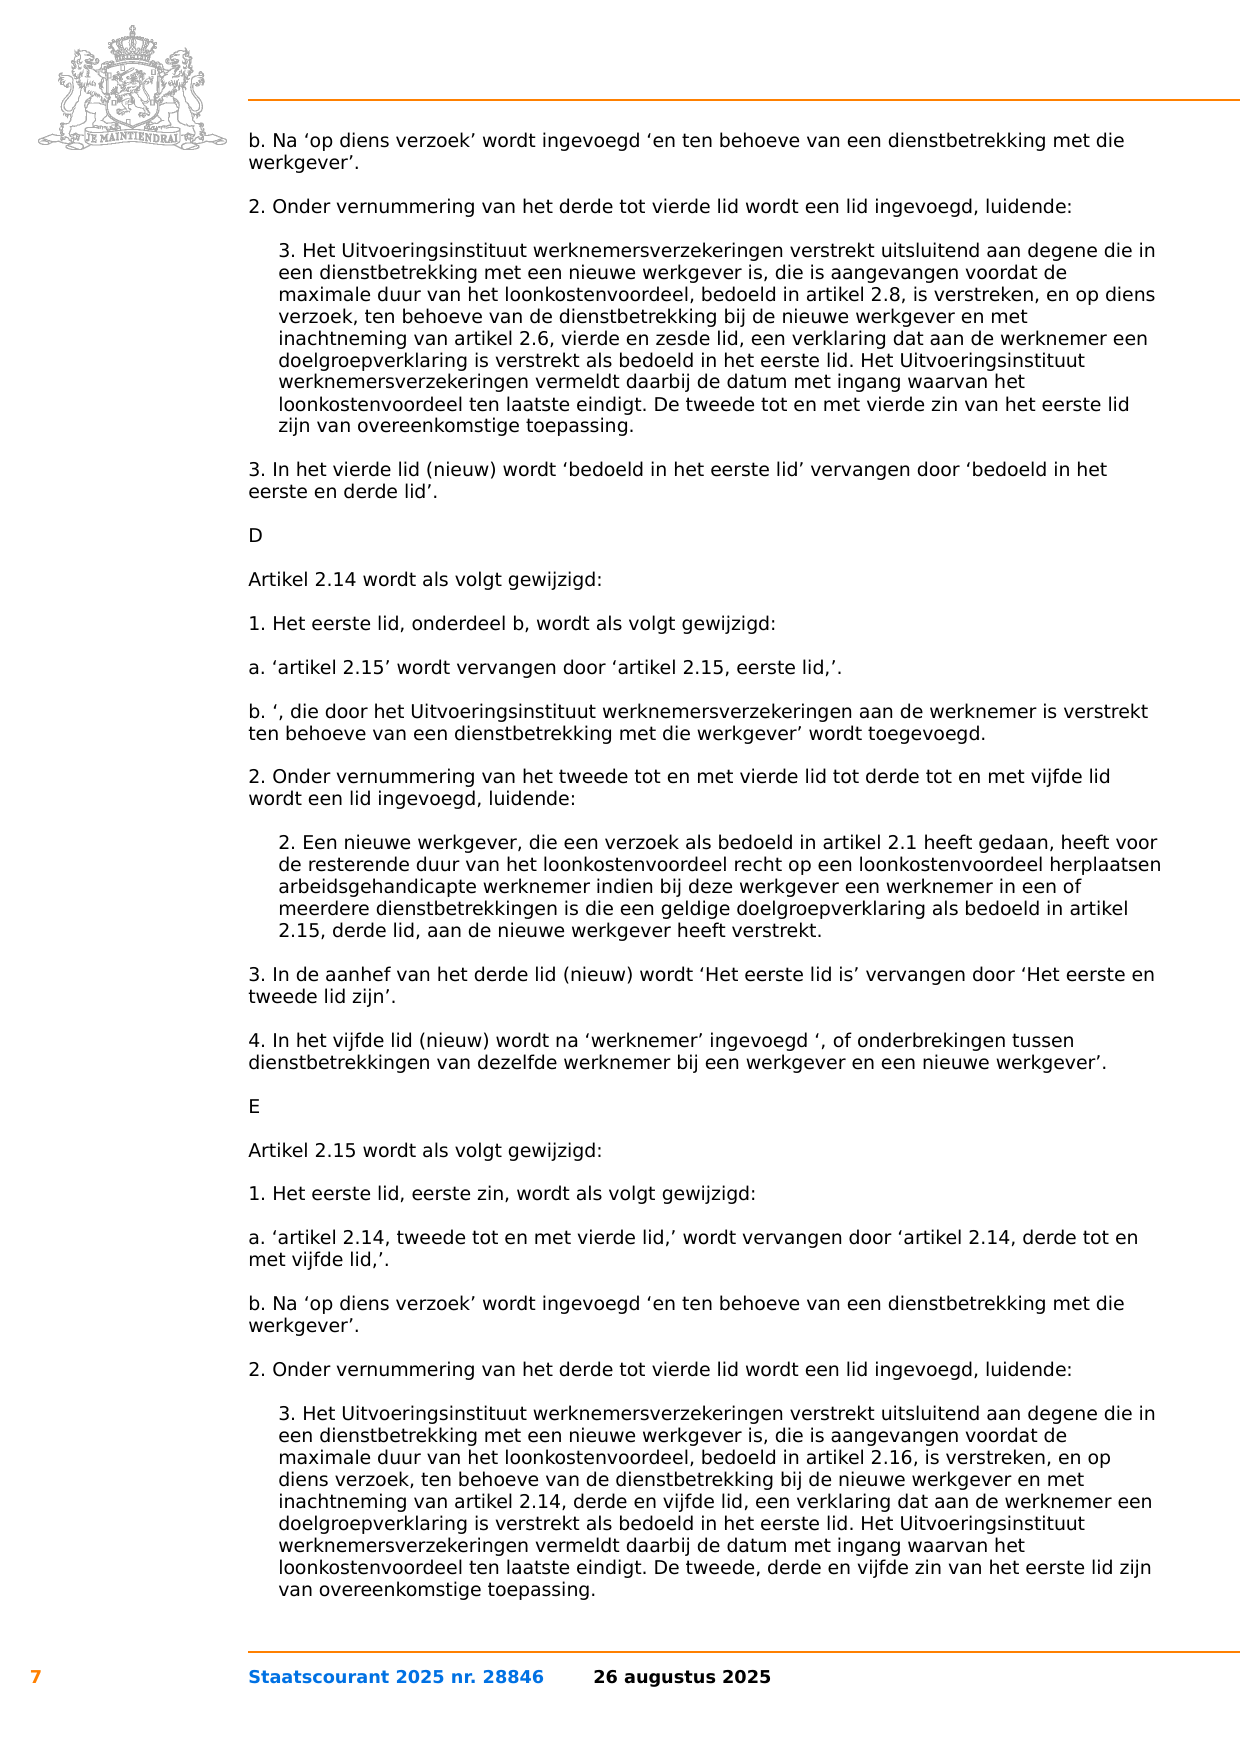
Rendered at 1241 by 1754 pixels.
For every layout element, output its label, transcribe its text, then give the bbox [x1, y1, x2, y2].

text b. ‘, die door het Uitvoeringsinstituut werknemersverzekeringen aan de werknemer is verstrekt ten behoeve van een dienstbetrekking met die werkgever’ wordt toegevoegd. [248, 701, 1163, 744]
picture [38, 25, 227, 150]
text 2. Onder vernummering van het derde tot vierde lid wordt een lid ingevoegd, luidende: [248, 1359, 1163, 1381]
text b. Na ‘op diens verzoek’ wordt ingevoegd ‘en ten behoeve van een dienstbetrekking met die werkgever’. [248, 1293, 1163, 1337]
text 3. Het Uitvoeringsinstituut werknemersverzekeringen verstrekt uitsluitend aan degene die in een dienstbetrekking met een nieuwe werkgever is, die is aangevangen voordat de maximale duur van het loonkostenvoordeel, bedoeld in artikel 2.16, is verstreken, en op diens verzoek, ten behoeve van de dienstbetrekking bij de nieuwe werkgever en met inachtneming van artikel 2.14, derde en vijfde lid, een verklaring dat aan de werknemer een doelgroepverklaring is verstrekt als bedoeld in het eerste lid. Het Uitvoeringsinstituut werknemersverzekeringen vermeldt daarbij de datum met ingang waarvan het loonkostenvoordeel ten laatste eindigt. De tweede, derde en vijfde zin van het eerste lid zijn van overeenkomstige toepassing. [278, 1403, 1163, 1601]
text E [248, 1096, 1163, 1118]
text a. ‘artikel 2.14, tweede tot en met vierde lid,’ wordt vervangen door ‘artikel 2.14, derde tot en met vijfde lid,’. [248, 1227, 1163, 1271]
text 1. Het eerste lid, onderdeel b, wordt als volgt gewijzigd: [248, 613, 1163, 635]
text 3. Het Uitvoeringsinstituut werknemersverzekeringen verstrekt uitsluitend aan degene die in een dienstbetrekking met een nieuwe werkgever is, die is aangevangen voordat de maximale duur van het loonkostenvoordeel, bedoeld in artikel 2.8, is verstreken, en op diens verzoek, ten behoeve van de dienstbetrekking bij de nieuwe werkgever en met inachtneming van artikel 2.6, vierde en zesde lid, een verklaring dat aan de werknemer een doelgroepverklaring is verstrekt als bedoeld in het eerste lid. Het Uitvoeringsinstituut werknemersverzekeringen vermeldt daarbij de datum met ingang waarvan het loonkostenvoordeel ten laatste eindigt. De tweede tot en met vierde zin van het eerste lid zijn van overeenkomstige toepassing. [278, 239, 1163, 437]
text 2. Een nieuwe werkgever, die een verzoek als bedoeld in artikel 2.1 heeft gedaan, heeft voor de resterende duur van het loonkostenvoordeel recht op een loonkostenvoordeel herplaatsen arbeidsgehandicapte werknemer indien bij deze werkgever een werknemer in een of meerdere dienstbetrekkingen is die een geldige doelgroepverklaring als bedoeld in artikel 2.15, derde lid, aan de nieuwe werkgever heeft verstrekt. [278, 832, 1163, 942]
text b. Na ‘op diens verzoek’ wordt ingevoegd ‘en ten behoeve van een dienstbetrekking met die werkgever’. [248, 130, 1163, 174]
text 1. Het eerste lid, eerste zin, wordt als volgt gewijzigd: [248, 1183, 1163, 1205]
text 2. Onder vernummering van het derde tot vierde lid wordt een lid ingevoegd, luidende: [248, 196, 1163, 218]
text 3. In het vierde lid (nieuw) wordt ‘bedoeld in het eerste lid’ vervangen door ‘bedoeld in het eerste en derde lid’. [248, 459, 1163, 503]
text D [248, 525, 1163, 547]
text 4. In het vijfde lid (nieuw) wordt na ‘werknemer’ ingevoegd ‘, of onderbrekingen tussen dienstbetrekkingen van dezelfde werknemer bij een werkgever en een nieuwe werkgever’. [248, 1030, 1163, 1074]
text 2. Onder vernummering van het tweede tot en met vierde lid tot derde tot en met vijfde lid wordt een lid ingevoegd, luidende: [248, 766, 1163, 810]
text a. ‘artikel 2.15’ wordt vervangen door ‘artikel 2.15, eerste lid,’. [248, 657, 1163, 679]
text 3. In de aanhef van het derde lid (nieuw) wordt ‘Het eerste lid is’ vervangen door ‘Het eerste en tweede lid zijn’. [248, 964, 1163, 1008]
text Artikel 2.15 wordt als volgt gewijzigd: [248, 1139, 1163, 1161]
text Artikel 2.14 wordt als volgt gewijzigd: [248, 569, 1163, 591]
